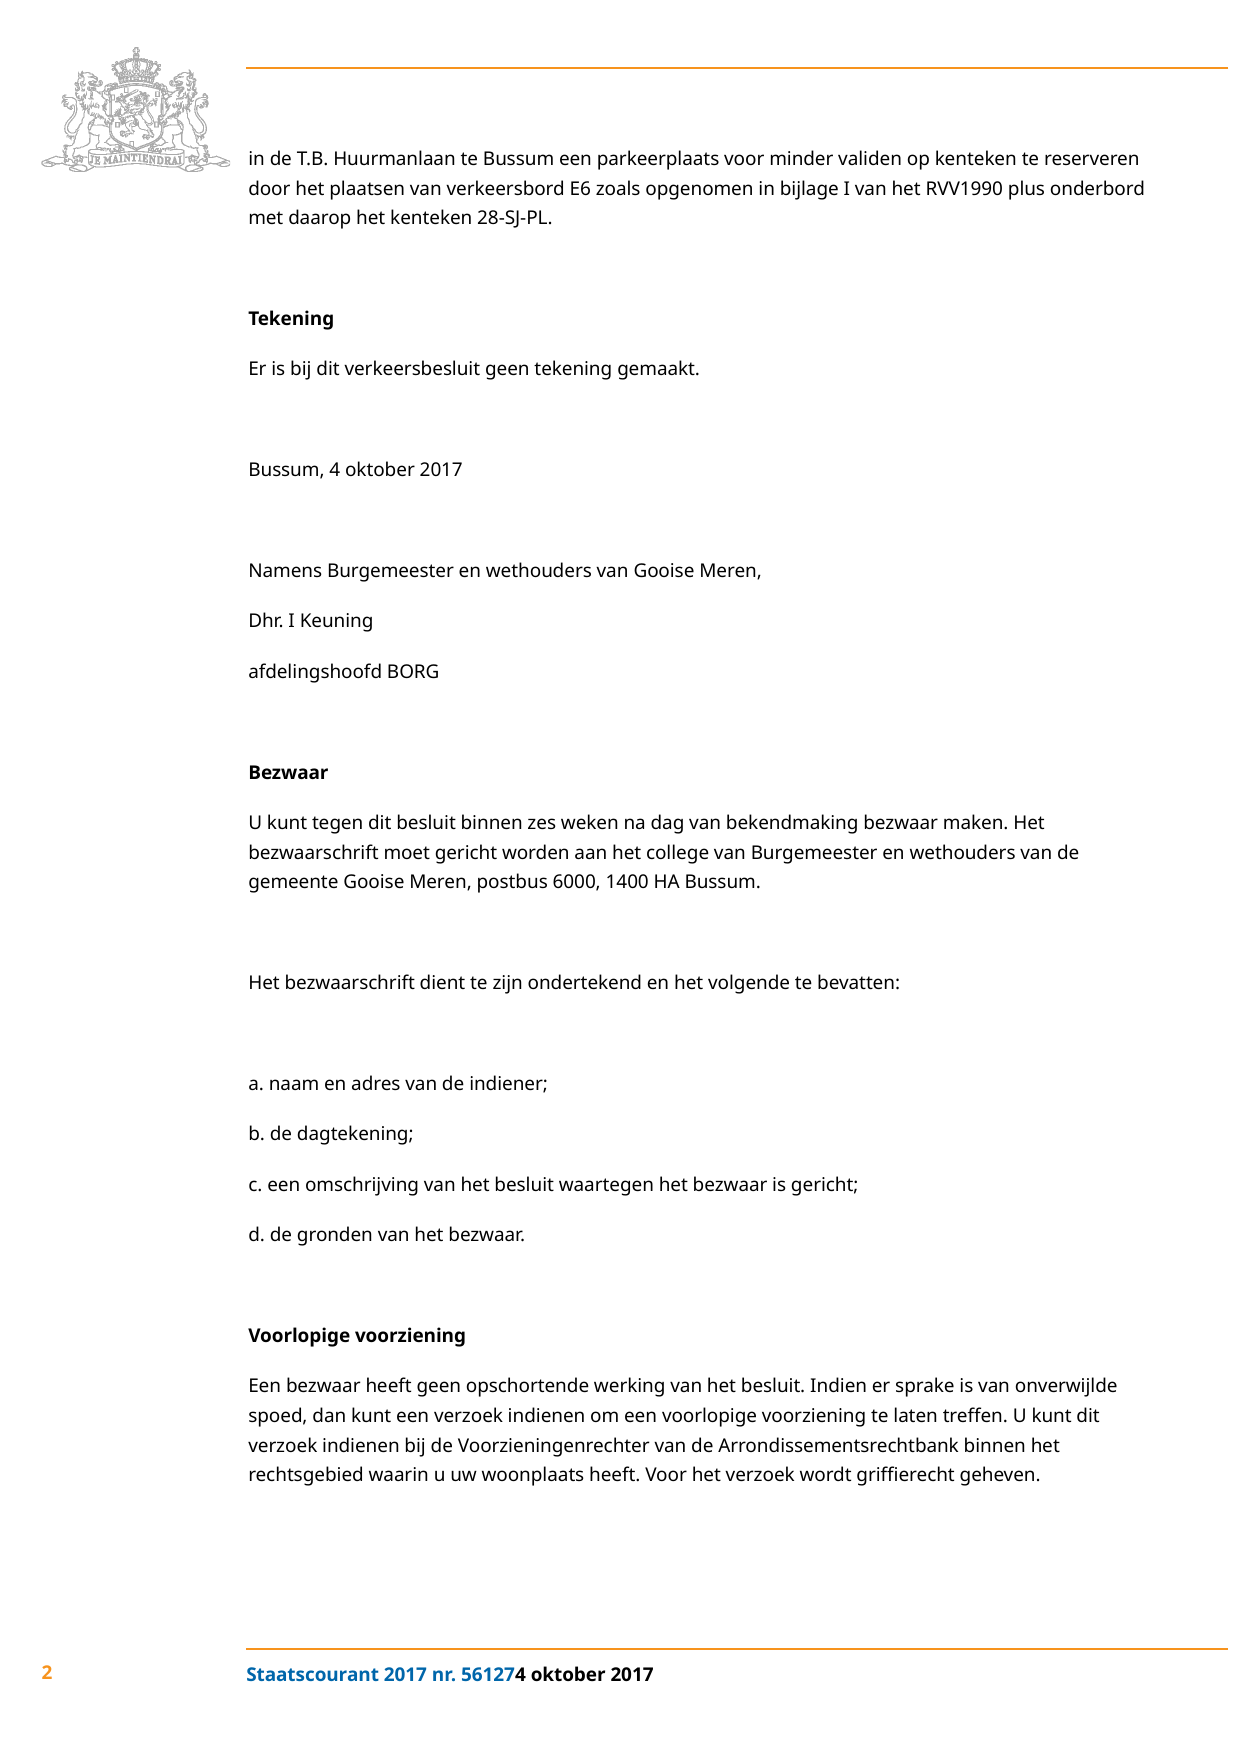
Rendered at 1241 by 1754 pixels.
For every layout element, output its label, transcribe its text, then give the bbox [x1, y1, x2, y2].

text Er is bij dit verkeersbesluit geen tekening gemaakt. [248, 356, 1152, 381]
text Een bezwaar heeft geen opschortende werking van het besluit. Indien er sprake is van onverwijlde spoed, dan kunt een verzoek indienen om een voorlopige voorziening te laten treffen. U kunt dit verzoek indienen bij de Voorzieningenrechter van de Arrondissementsrechtbank binnen het rechtsgebied waarin u uw woonplaats heeft. Voor het verzoek wordt griffierecht geheven. [248, 1373, 1152, 1487]
text a. naam en adres van de indiener; [248, 1070, 1152, 1096]
text afdelingshoofd BORG [248, 658, 1152, 684]
text d. de gronden van het bezwaar. [248, 1221, 1152, 1247]
text Het bezwaarschrift dient te zijn ondertekend en het volgende te bevatten: [248, 969, 1152, 995]
picture [41, 47, 231, 172]
text Bussum, 4 oktober 2017 [248, 456, 1152, 482]
text Dhr. I Keuning [248, 608, 1152, 633]
text Tekening [248, 305, 1152, 331]
text c. een omschrijving van het besluit waartegen het bezwaar is gericht; [248, 1171, 1152, 1197]
text in de T.B. Huurmanlaan te Bussum een parkeerplaats voor minder validen op kenteken te reserveren door het plaatsen van verkeersbord E6 zoals opgenomen in bijlage I van het RVV1990 plus onderbord met daarop het kenteken 28-SJ-PL. [248, 145, 1152, 230]
text Voorlopige voorziening [248, 1322, 1152, 1348]
text b. de dagtekening; [248, 1121, 1152, 1146]
text Bezwaar [248, 759, 1152, 785]
text Namens Burgemeester en wethouders van Gooise Meren, [248, 557, 1152, 583]
text U kunt tegen dit besluit binnen zes weken na dag van bekendmaking bezwaar maken. Het bezwaarschrift moet gericht worden aan het college van Burgemeester en wethouders van de gemeente Gooise Meren, postbus 6000, 1400 HA Bussum. [248, 809, 1152, 894]
